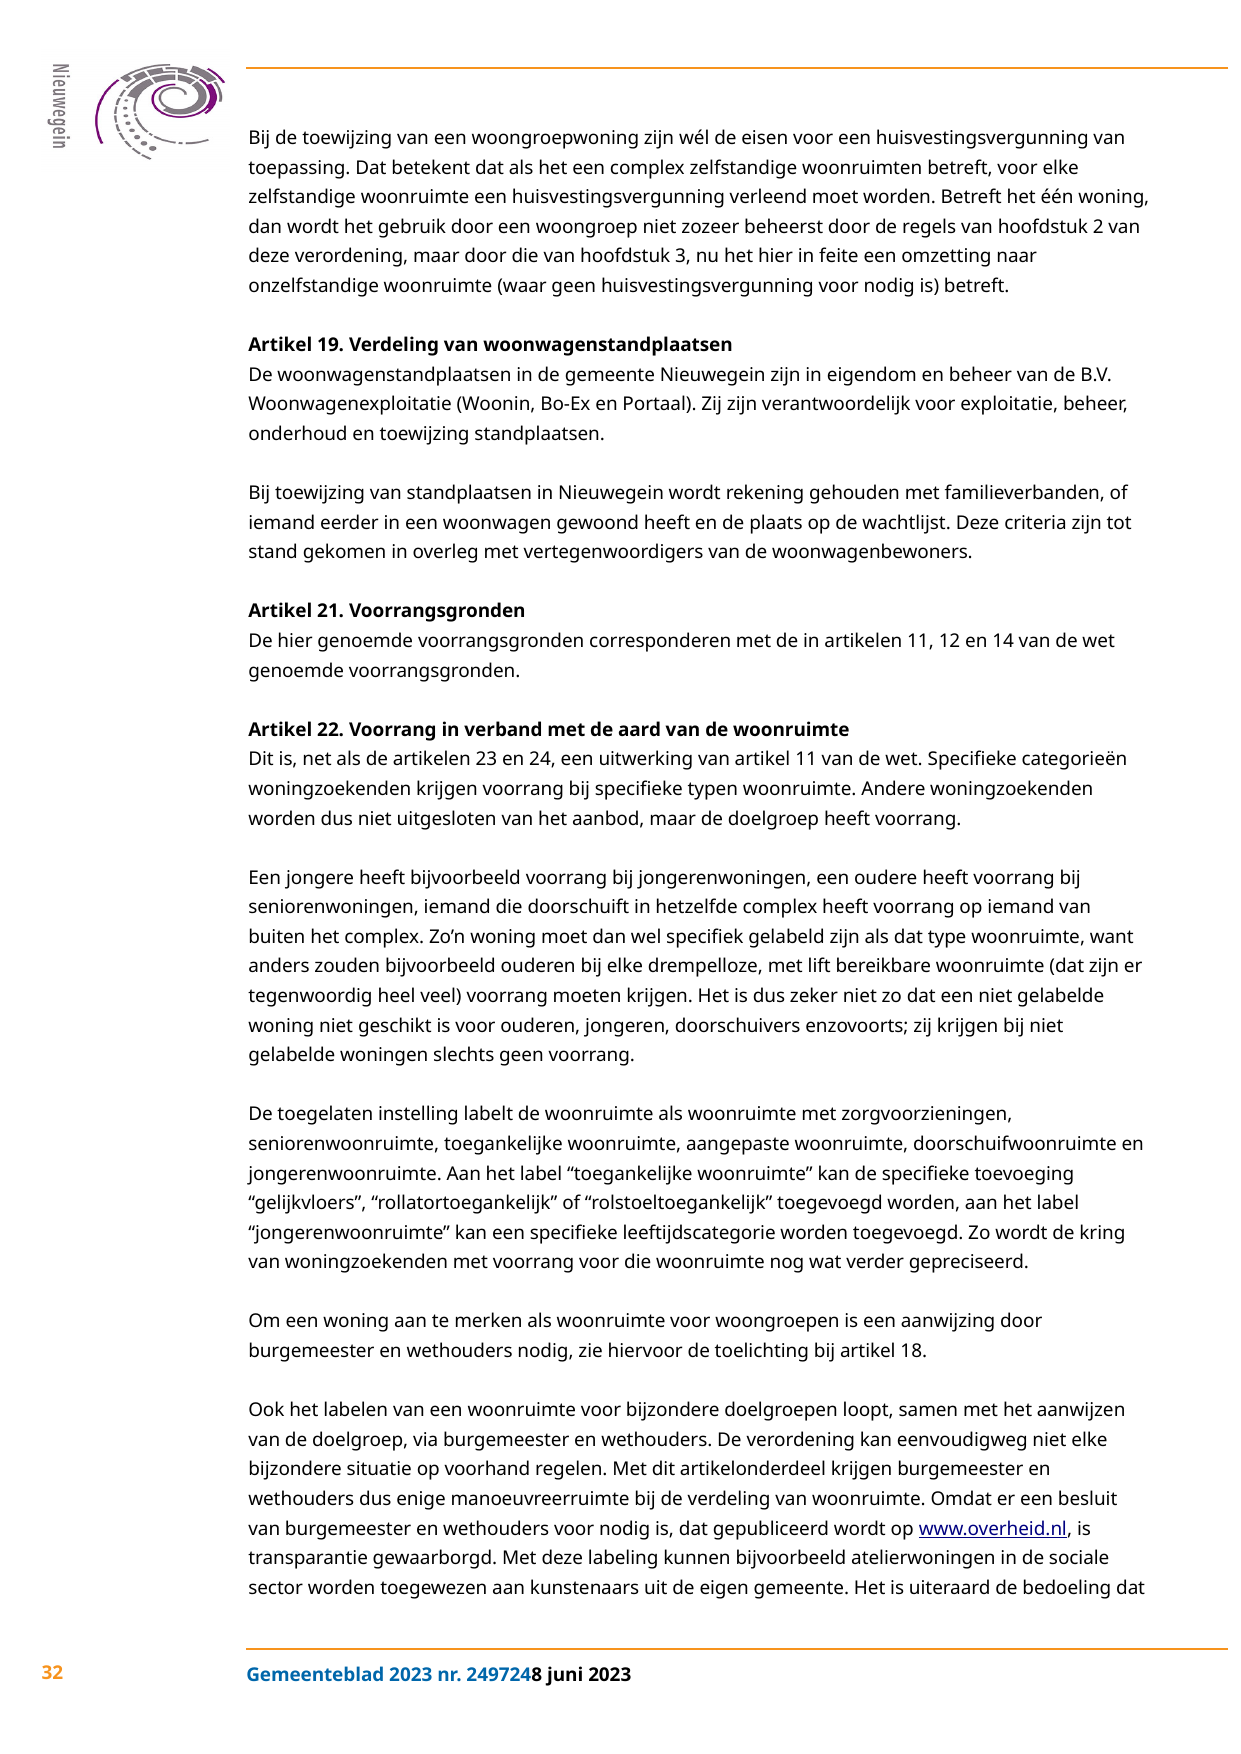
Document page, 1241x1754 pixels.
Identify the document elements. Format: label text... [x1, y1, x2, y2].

text Om een woning aan te merken als woonruimte voor woongroepen is een aanwijzing door burgemeester en wethouders nodig, zie hiervoor de toelichting bij artikel 18. [248, 1308, 1152, 1363]
text Bij de toewijzing van een woongroepwoning zijn wél de eisen voor een huisvestingsvergunning van toepassing. Dat betekent dat als het een complex zelfstandige woonruimten betreft, voor elke zelfstandige woonruimte een huisvestingsvergunning verleend moet worden. Betreft het één woning, dan wordt het gebruik door een woongroep niet zozeer beheerst door de regels van hoofdstuk 2 van deze verordening, maar door die van hoofdstuk 3, nu het hier in feite een omzetting naar onzelfstandige woonruimte (waar geen huisvestingsvergunning voor nodig is) betreft. [248, 124, 1152, 298]
text De hier genoemde voorrangsgronden corresponderen met de in artikelen 11, 12 en 14 van de wet genoemde voorrangsgronden. [248, 627, 1152, 683]
picture [41, 47, 231, 172]
text Dit is, net als de artikelen 23 en 24, een uitwerking van artikel 11 van de wet. Specifieke categorieën woningzoekenden krijgen voorrang bij specifieke typen woonruimte. Andere woningzoekenden worden dus niet uitgesloten van het aanbod, maar de doelgroep heeft voorrang. [248, 746, 1152, 831]
text Artikel 21. Voorrangsgronden [248, 598, 1152, 623]
text Ook het labelen van een woonruimte voor bijzondere doelgroepen loopt, samen met het aanwijzen van de doelgroep, via burgemeester en wethouders. De verordening kan eenvoudigweg niet elke bijzondere situatie op voorhand regelen. Met dit artikelonderdeel krijgen burgemeester en wethouders dus enige manoeuvreerruimte bij de verdeling van woonruimte. Omdat er een besluit van burgemeester en wethouders voor nodig is, dat gepubliceerd wordt op www.overheid.nl, is transparantie gewaarborgd. Met deze labeling kunnen bijvoorbeeld atelierwoningen in de sociale sector worden toegewezen aan kunstenaars uit de eigen gemeente. Het is uiteraard de bedoeling dat [248, 1396, 1152, 1600]
text De woonwagenstandplaatsen in de gemeente Nieuwegein zijn in eigendom en beheer van de B.V. Woonwagenexploitatie (Woonin, Bo-Ex en Portaal). Zij zijn verantwoordelijk voor exploitatie, beheer, onderhoud en toewijzing standplaatsen. [248, 361, 1152, 446]
text De toegelaten instelling labelt de woonruimte als woonruimte met zorgvoorzieningen, seniorenwoonruimte, toegankelijke woonruimte, aangepaste woonruimte, doorschuifwoonruimte en jongerenwoonruimte. Aan het label “toegankelijke woonruimte” kan de specifieke toevoeging “gelijkvloers”, “rollatortoegankelijk” of “rolstoeltoegankelijk” toegevoegd worden, aan het label “jongerenwoonruimte” kan een specifieke leeftijdscategorie worden toegevoegd. Zo wordt de kring van woningzoekenden met voorrang voor die woonruimte nog wat verder gepreciseerd. [248, 1101, 1152, 1274]
text Bij toewijzing van standplaatsen in Nieuwegein wordt rekening gehouden met familieverbanden, of iemand eerder in een woonwagen gewoond heeft en de plaats op de wachtlijst. Deze criteria zijn tot stand gekomen in overleg met vertegenwoordigers van de woonwagenbewoners. [248, 479, 1152, 564]
text Artikel 22. Voorrang in verband met de aard van de woonruimte [248, 716, 1152, 742]
text Artikel 19. Verdeling van woonwagenstandplaatsen [248, 331, 1152, 357]
text Een jongere heeft bijvoorbeeld voorrang bij jongerenwoningen, een oudere heeft voorrang bij seniorenwoningen, iemand die doorschuift in hetzelfde complex heeft voorrang op iemand van buiten het complex. Zo’n woning moet dan wel specifiek gelabeld zijn als dat type woonruimte, want anders zouden bijvoorbeeld ouderen bij elke drempelloze, met lift bereikbare woonruimte (dat zijn er tegenwoordig heel veel) voorrang moeten krijgen. Het is dus zeker niet zo dat een niet gelabelde woning niet geschikt is voor ouderen, jongeren, doorschuivers enzovoorts; zij krijgen bij niet gelabelde woningen slechts geen voorrang. [248, 864, 1152, 1067]
